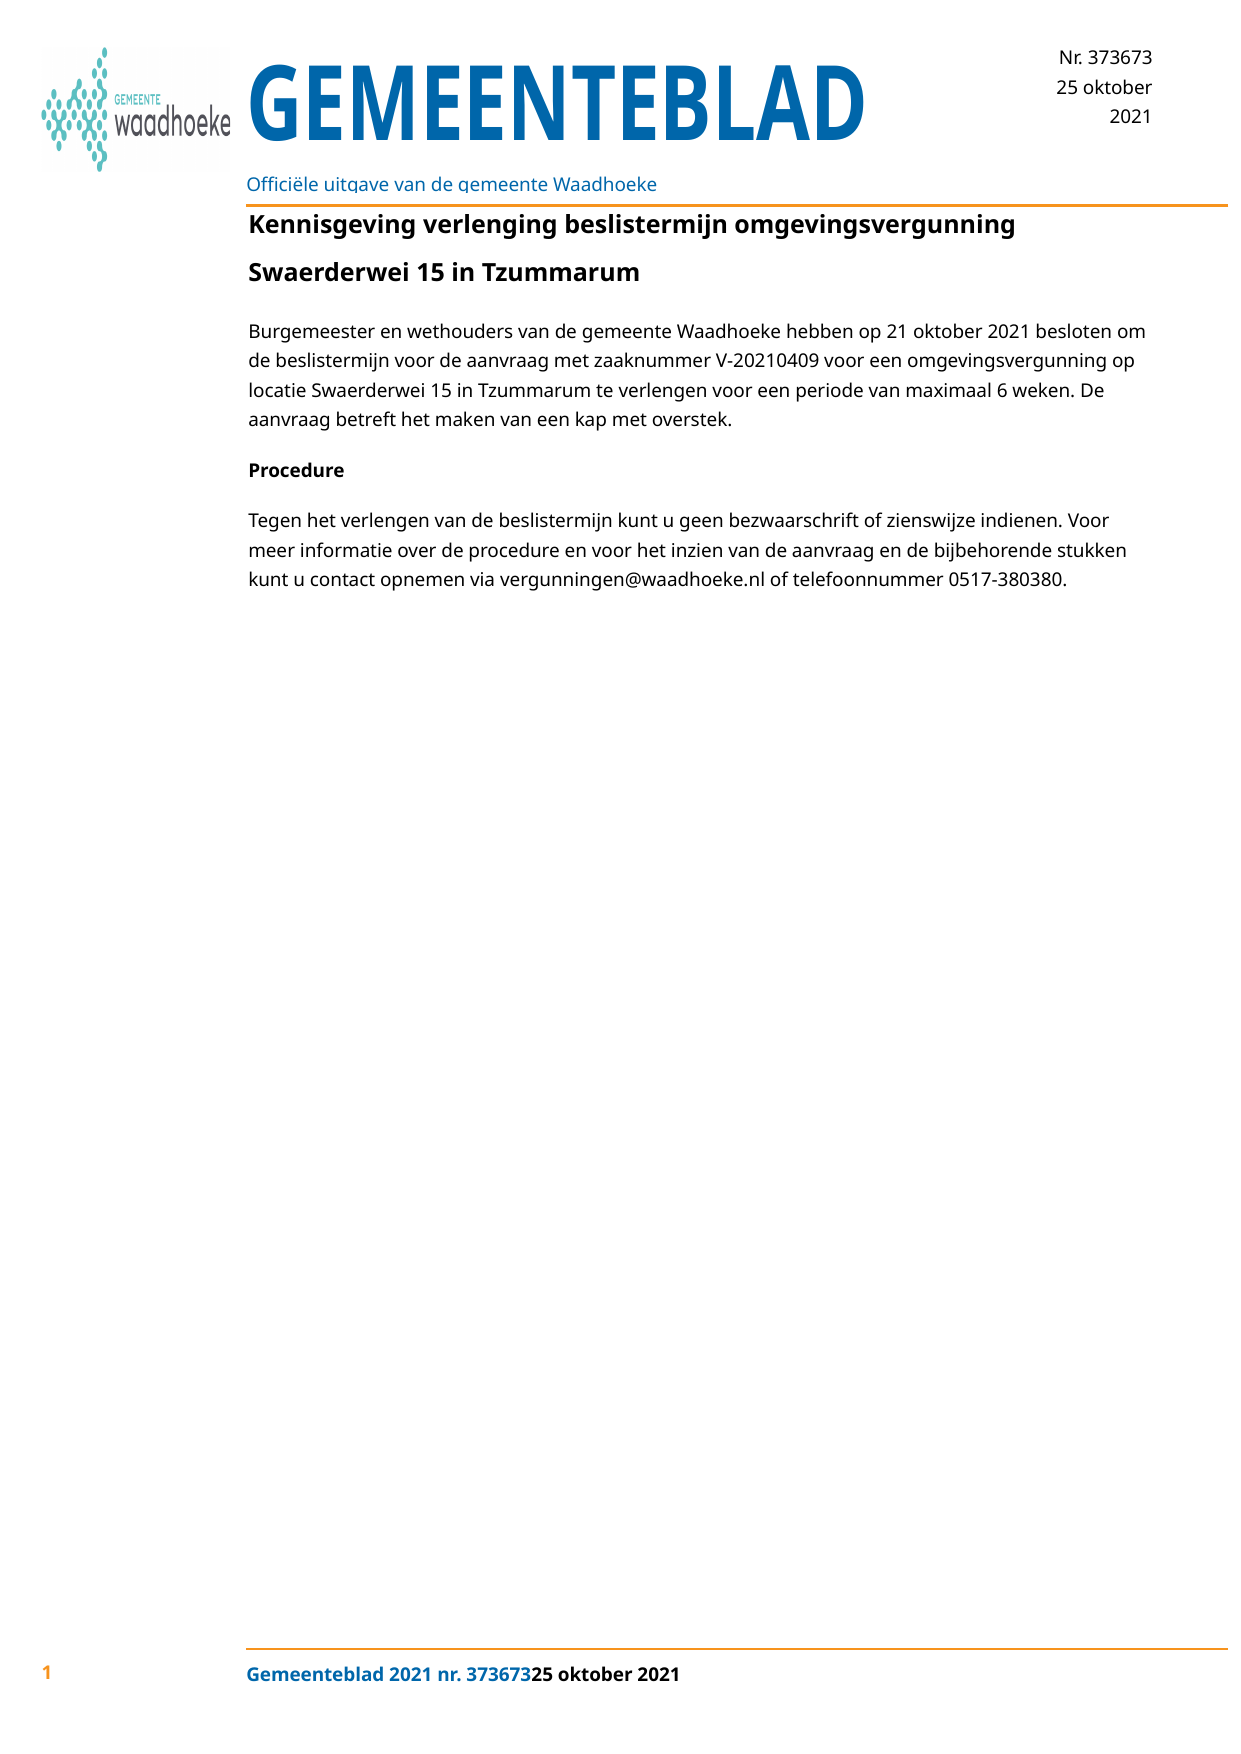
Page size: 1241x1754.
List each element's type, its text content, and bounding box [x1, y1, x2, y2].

text Burgemeester en wethouders van de gemeente Waadhoeke hebben op 21 oktober 2021 besloten om de beslistermijn voor de aanvraag met zaaknummer V-20210409 voor een omgevingsvergunning op locatie Swaerderwei 15 in Tzummarum te verlengen voor een periode van maximaal 6 weken. De aanvraag betreft het maken van een kap met overstek. [248, 318, 1152, 432]
picture [41, 47, 231, 172]
text Kennisgeving verlenging beslistermijn omgevingsvergunning Swaerderwei 15 in Tzummarum [248, 207, 1152, 288]
text Procedure [248, 457, 1152, 483]
text Tegen het verlengen van de beslistermijn kunt u geen bezwaarschrift of zienswijze indienen. Voor meer informatie over de procedure en voor het inzien van de aanvraag en de bijbehorende stukken kunt u contact opnemen via vergunningen@waadhoeke.nl of telefoonnummer 0517-380380. [248, 507, 1152, 592]
